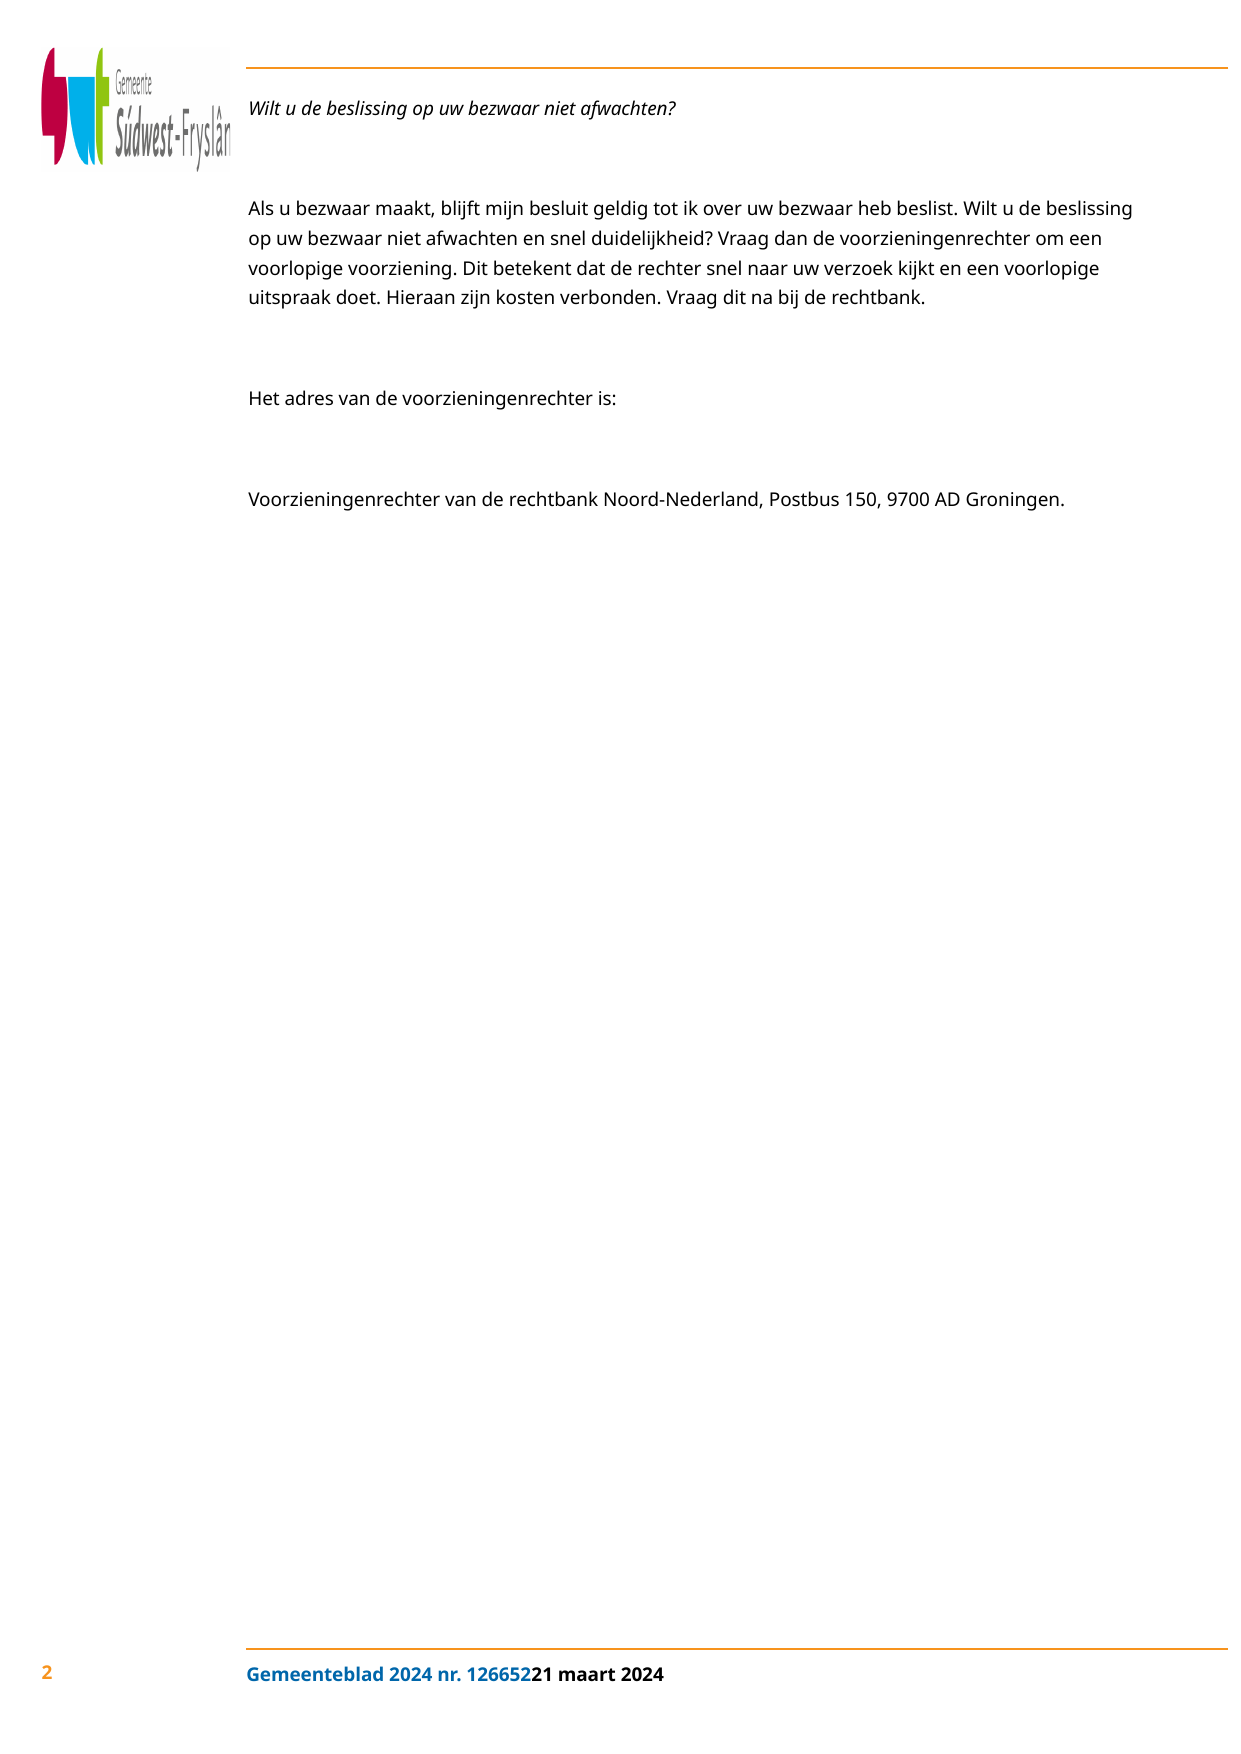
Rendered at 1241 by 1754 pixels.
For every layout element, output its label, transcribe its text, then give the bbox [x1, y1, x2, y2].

text Het adres van de voorzieningenrechter is: [248, 385, 1152, 411]
text Voorzieningenrechter van de rechtbank Noord-Nederland, Postbus 150, 9700 AD Groningen. [248, 486, 1152, 512]
picture [41, 47, 231, 172]
text Als u bezwaar maakt, blijft mijn besluit geldig tot ik over uw bezwaar heb beslist. Wilt u de beslissing op uw bezwaar niet afwachten en snel duidelijkheid? Vraag dan de voorzieningenrechter om een voorlopige voorziening. Dit betekent dat de rechter snel naar uw verzoek kijkt en een voorlopige uitspraak doet. Hieraan zijn kosten verbonden. Vraag dit na bij de rechtbank. [248, 196, 1152, 310]
text Wilt u de beslissing op uw bezwaar niet afwachten? [248, 95, 1152, 121]
